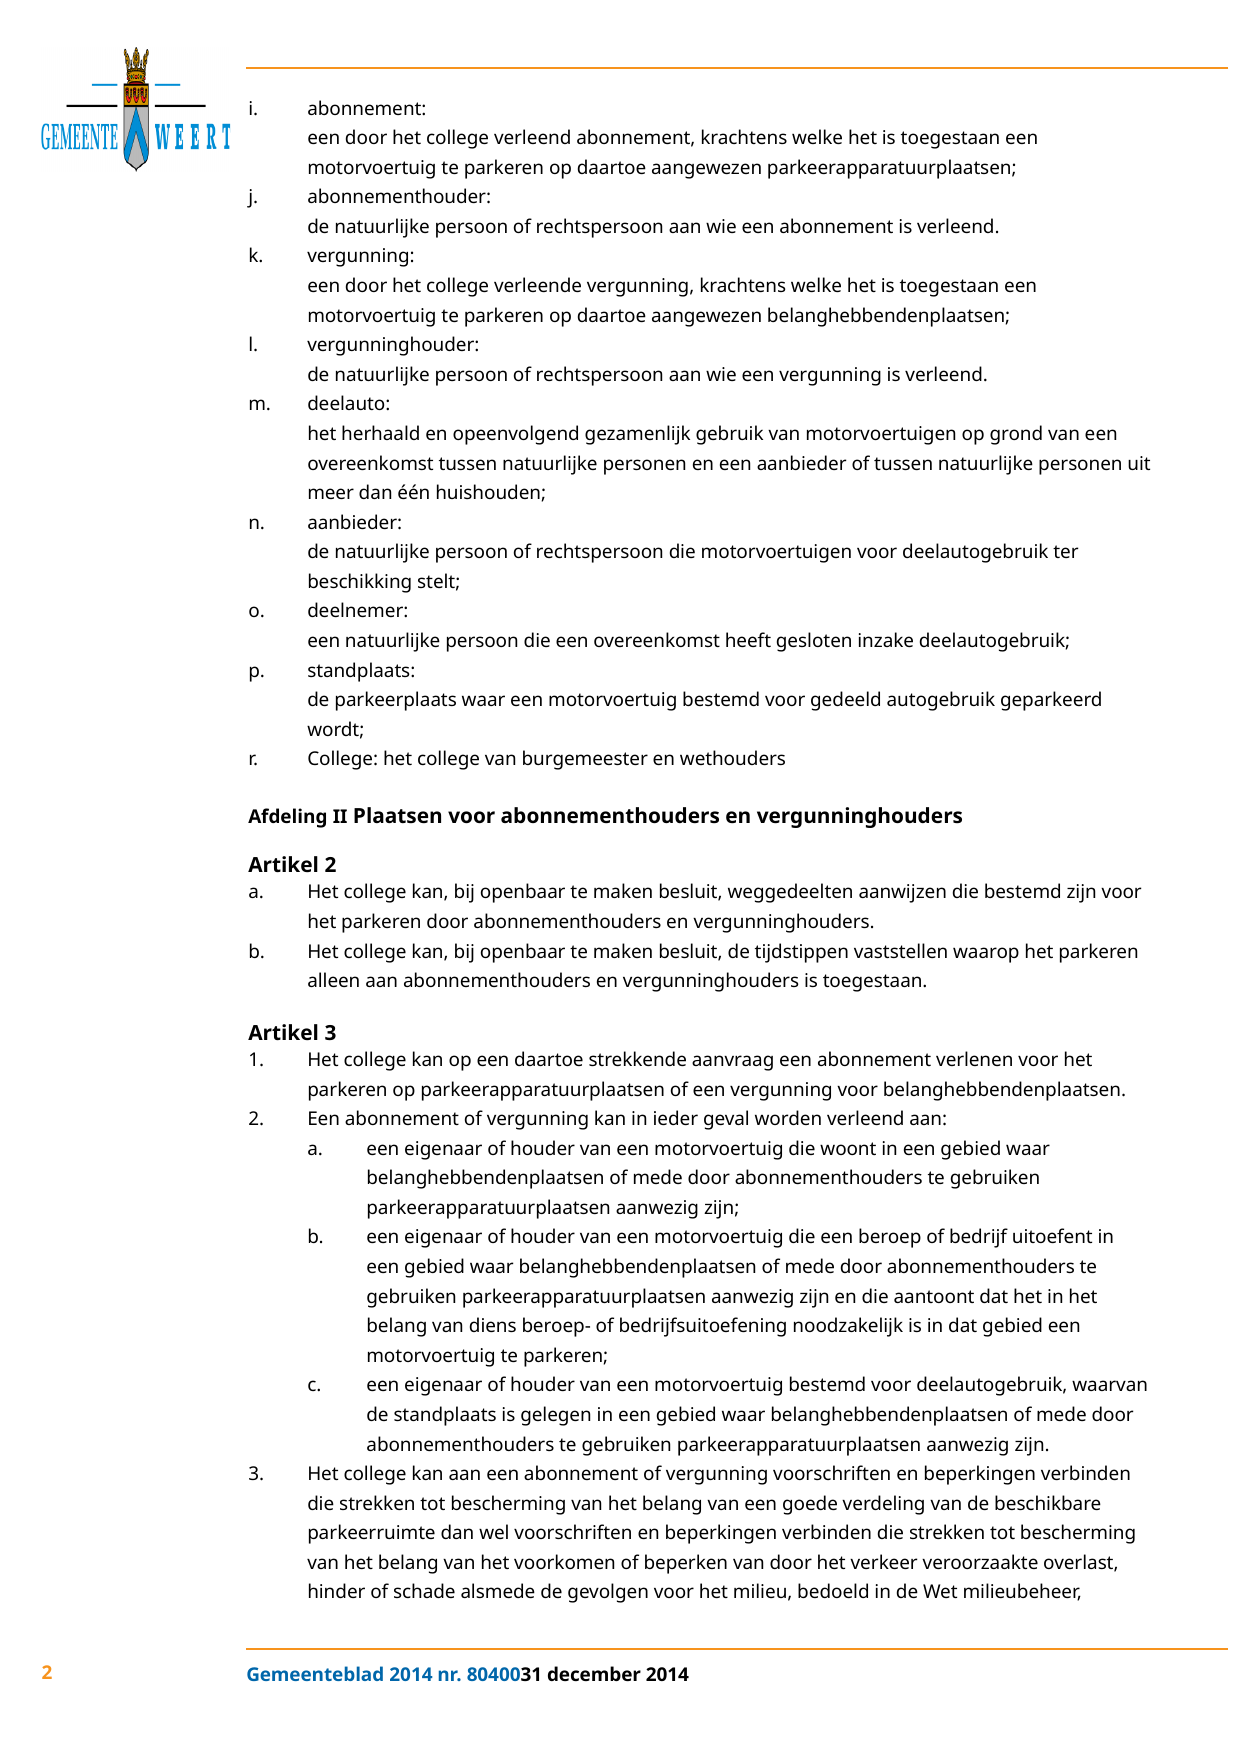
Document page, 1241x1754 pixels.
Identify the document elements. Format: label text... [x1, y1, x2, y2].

list de natuurlijke persoon of rechtspersoon aan wie een vergunning is verleend. [248, 361, 1152, 387]
list Het college kan, bij openbaar te maken besluit, weggedeelten aanwijzen die bestemd zijn voor het parkeren door abonnementhouders en vergunninghouders. [248, 879, 1152, 934]
list Het college kan aan een abonnement of vergunning voorschriften en beperkingen verbinden die strekken tot bescherming van het belang van een goede verdeling van de beschikbare parkeerruimte dan wel voorschriften en beperkingen verbinden die strekken tot bescherming van het belang van het voorkomen of beperken van door het verkeer veroorzaakte overlast, hinder of schade alsmede de gevolgen voor het milieu, bedoeld in de Wet milieubeheer, [248, 1460, 1152, 1604]
text Artikel 2 [248, 850, 1152, 879]
list de natuurlijke persoon of rechtspersoon aan wie een abonnement is verleend. [248, 213, 1152, 239]
list abonnement: [248, 95, 1152, 121]
list aanbieder: [248, 509, 1152, 535]
list vergunninghouder: [248, 331, 1152, 357]
list het herhaald en opeenvolgend gezamenlijk gebruik van motorvoertuigen op grond van een overeenkomst tussen natuurlijke personen en een aanbieder of tussen natuurlijke personen uit meer dan één huishouden; [248, 420, 1152, 505]
list Een abonnement of vergunning kan in ieder geval worden verleend aan: [248, 1105, 1152, 1131]
list Het college kan op een daartoe strekkende aanvraag een abonnement verlenen voor het parkeren op parkeerapparatuurplaatsen of een vergunning voor belanghebbendenplaatsen. [248, 1046, 1152, 1102]
list abonnementhouder: [248, 183, 1152, 209]
list standplaats: [248, 657, 1152, 683]
list een door het college verleend abonnement, krachtens welke het is toegestaan een motorvoertuig te parkeren op daartoe aangewezen parkeerapparatuurplaatsen; [248, 124, 1152, 180]
text Artikel 3 [248, 1018, 1152, 1046]
list deelnemer: [248, 598, 1152, 623]
list de parkeerplaats waar een motorvoertuig bestemd voor gedeeld autogebruik geparkeerd wordt; [248, 686, 1152, 742]
list een door het college verleende vergunning, krachtens welke het is toegestaan een motorvoertuig te parkeren op daartoe aangewezen belanghebbendenplaatsen; [248, 272, 1152, 328]
list College: het college van burgemeester en wethouders [248, 746, 1152, 771]
list deelauto: [248, 391, 1152, 416]
list een natuurlijke persoon die een overeenkomst heeft gesloten inzake deelautogebruik; [248, 627, 1152, 653]
list een eigenaar of houder van een motorvoertuig bestemd voor deelautogebruik, waarvan de standplaats is gelegen in een gebied waar belanghebbendenplaatsen of mede door abonnementhouders te gebruiken parkeerapparatuurplaatsen aanwezig zijn. [307, 1372, 1152, 1457]
list de natuurlijke persoon of rechtspersoon die motorvoertuigen voor deelautogebruik ter beschikking stelt; [248, 538, 1152, 594]
list Het college kan, bij openbaar te maken besluit, de tijdstippen vaststellen waarop het parkeren alleen aan abonnementhouders en vergunninghouders is toegestaan. [248, 938, 1152, 993]
list een eigenaar of houder van een motorvoertuig die woont in een gebied waar belanghebbendenplaatsen of mede door abonnementhouders te gebruiken parkeerapparatuurplaatsen aanwezig zijn; [307, 1135, 1152, 1220]
list vergunning: [248, 243, 1152, 268]
list een eigenaar of houder van een motorvoertuig die een beroep of bedrijf uitoefent in een gebied waar belanghebbendenplaatsen of mede door abonnementhouders te gebruiken parkeerapparatuurplaatsen aanwezig zijn en die aantoont dat het in het belang van diens beroep- of bedrijfsuitoefening noodzakelijk is in dat gebied een motorvoertuig te parkeren; [307, 1224, 1152, 1368]
picture [41, 47, 231, 172]
text Afdeling II Plaatsen voor abonnementhouders en vergunninghouders [248, 801, 1152, 829]
